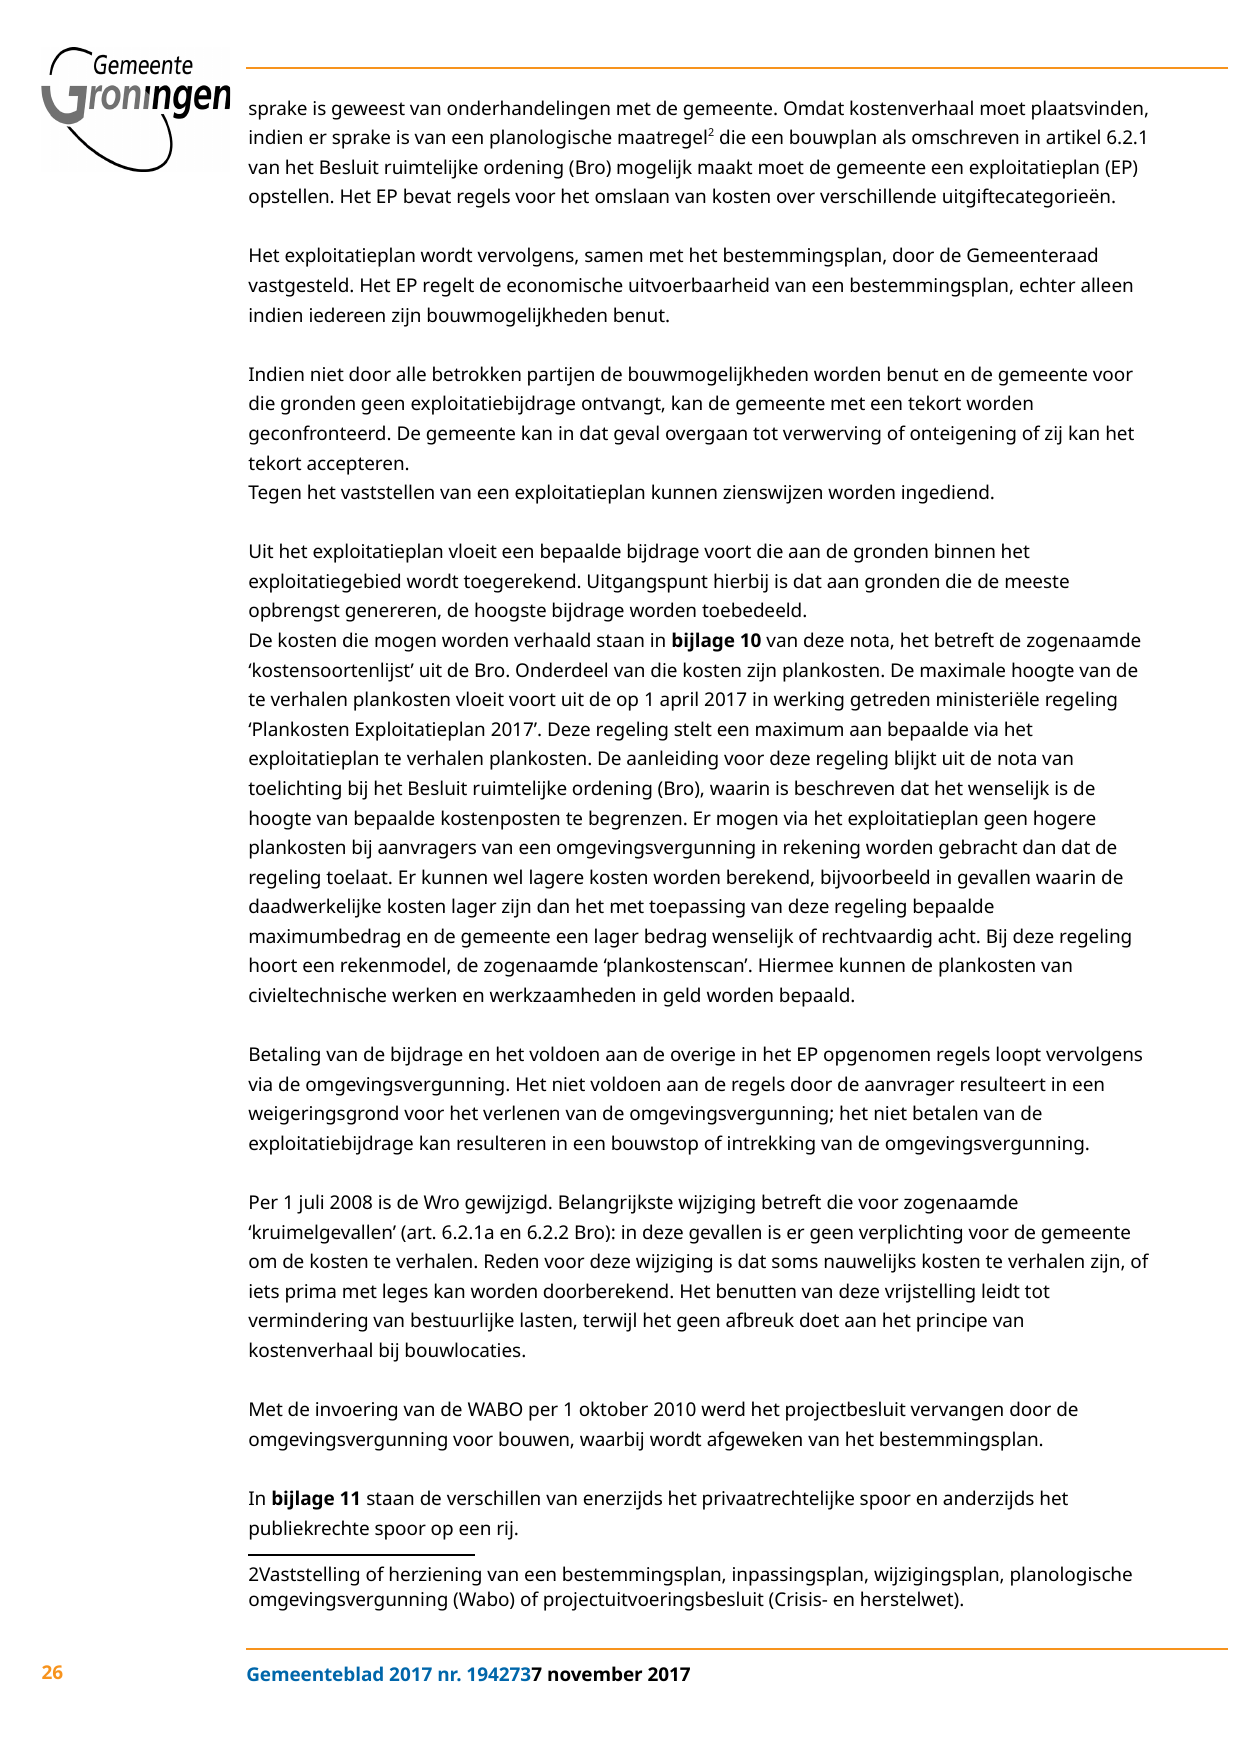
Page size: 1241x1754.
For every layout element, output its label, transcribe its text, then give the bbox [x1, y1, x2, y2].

text Tegen het vaststellen van een exploitatieplan kunnen zienswijzen worden ingediend. [248, 479, 1152, 505]
text Indien niet door alle betrokken partijen de bouwmogelijkheden worden benut en de gemeente voor die gronden geen exploitatiebijdrage ontvangt, kan de gemeente met een tekort worden geconfronteerd. De gemeente kan in dat geval overgaan tot verwerving of onteigening of zij kan het tekort accepteren. [248, 361, 1152, 476]
text sprake is geweest van onderhandelingen met de gemeente. Omdat kostenverhaal moet plaatsvinden, indien er sprake is van een planologische maatregel die een bouwplan als omschreven in artikel 6.2.1 van het Besluit ruimtelijke ordening (Bro) mogelijk maakt moet de gemeente een exploitatieplan (EP) opstellen. Het EP bevat regels voor het omslaan van kosten over verschillende uitgiftecategorieën. [248, 95, 1152, 209]
text Met de invoering van de WABO per 1 oktober 2010 werd het projectbesluit vervangen door de omgevingsvergunning voor bouwen, waarbij wordt afgeweken van het bestemmingsplan. [248, 1396, 1152, 1452]
text Uit het exploitatieplan vloeit een bepaalde bijdrage voort die aan de gronden binnen het exploitatiegebied wordt toegerekend. Uitgangspunt hierbij is dat aan gronden die de meeste opbrengst genereren, de hoogste bijdrage worden toebedeeld. [248, 538, 1152, 623]
text Vaststelling of herziening van een bestemmingsplan, inpassingsplan, wijzigingsplan, planologische omgevingsvergunning (Wabo) of projectuitvoeringsbesluit (Crisis- en herstelwet). [248, 1561, 1152, 1612]
text Betaling van de bijdrage en het voldoen aan de overige in het EP opgenomen regels loopt vervolgens via de omgevingsvergunning. Het niet voldoen aan de regels door de aanvrager resulteert in een weigeringsgrond voor het verlenen van de omgevingsvergunning; het niet betalen van de exploitatiebijdrage kan resulteren in een bouwstop of intrekking van de omgevingsvergunning. [248, 1041, 1152, 1156]
picture [41, 47, 231, 172]
text Het exploitatieplan wordt vervolgens, samen met het bestemmingsplan, door de Gemeenteraad vastgesteld. Het EP regelt de economische uitvoerbaarheid van een bestemmingsplan, echter alleen indien iedereen zijn bouwmogelijkheden benut. [248, 243, 1152, 328]
text De kosten die mogen worden verhaald staan in bijlage 10 van deze nota, het betreft de zogenaamde ‘kostensoortenlijst’ uit de Bro. Onderdeel van die kosten zijn plankosten. De maximale hoogte van de te verhalen plankosten vloeit voort uit de op 1 april 2017 in werking getreden ministeriële regeling ‘Plankosten Exploitatieplan 2017’. Deze regeling stelt een maximum aan bepaalde via het exploitatieplan te verhalen plankosten. De aanleiding voor deze regeling blijkt uit de nota van toelichting bij het Besluit ruimtelijke ordening (Bro), waarin is beschreven dat het wenselijk is de hoogte van bepaalde kostenposten te begrenzen. Er mogen via het exploitatieplan geen hogere plankosten bij aanvragers van een omgevingsvergunning in rekening worden gebracht dan dat de regeling toelaat. Er kunnen wel lagere kosten worden berekend, bijvoorbeeld in gevallen waarin de daadwerkelijke kosten lager zijn dan het met toepassing van deze regeling bepaalde maximumbedrag en de gemeente een lager bedrag wenselijk of rechtvaardig acht. Bij deze regeling hoort een rekenmodel, de zogenaamde ‘plankostenscan’. Hiermee kunnen de plankosten van civieltechnische werken en werkzaamheden in geld worden bepaald. [248, 627, 1152, 1008]
text In bijlage 11 staan de verschillen van enerzijds het privaatrechtelijke spoor en anderzijds het publiekrechte spoor op een rij. [248, 1485, 1152, 1541]
text Per 1 juli 2008 is de Wro gewijzigd. Belangrijkste wijziging betreft die voor zogenaamde ‘kruimelgevallen’ (art. 6.2.1a en 6.2.2 Bro): in deze gevallen is er geen verplichting voor de gemeente om de kosten te verhalen. Reden voor deze wijziging is dat soms nauwelijks kosten te verhalen zijn, of iets prima met leges kan worden doorberekend. Het benutten van deze vrijstelling leidt tot vermindering van bestuurlijke lasten, terwijl het geen afbreuk doet aan het principe van kostenverhaal bij bouwlocaties. [248, 1189, 1152, 1363]
